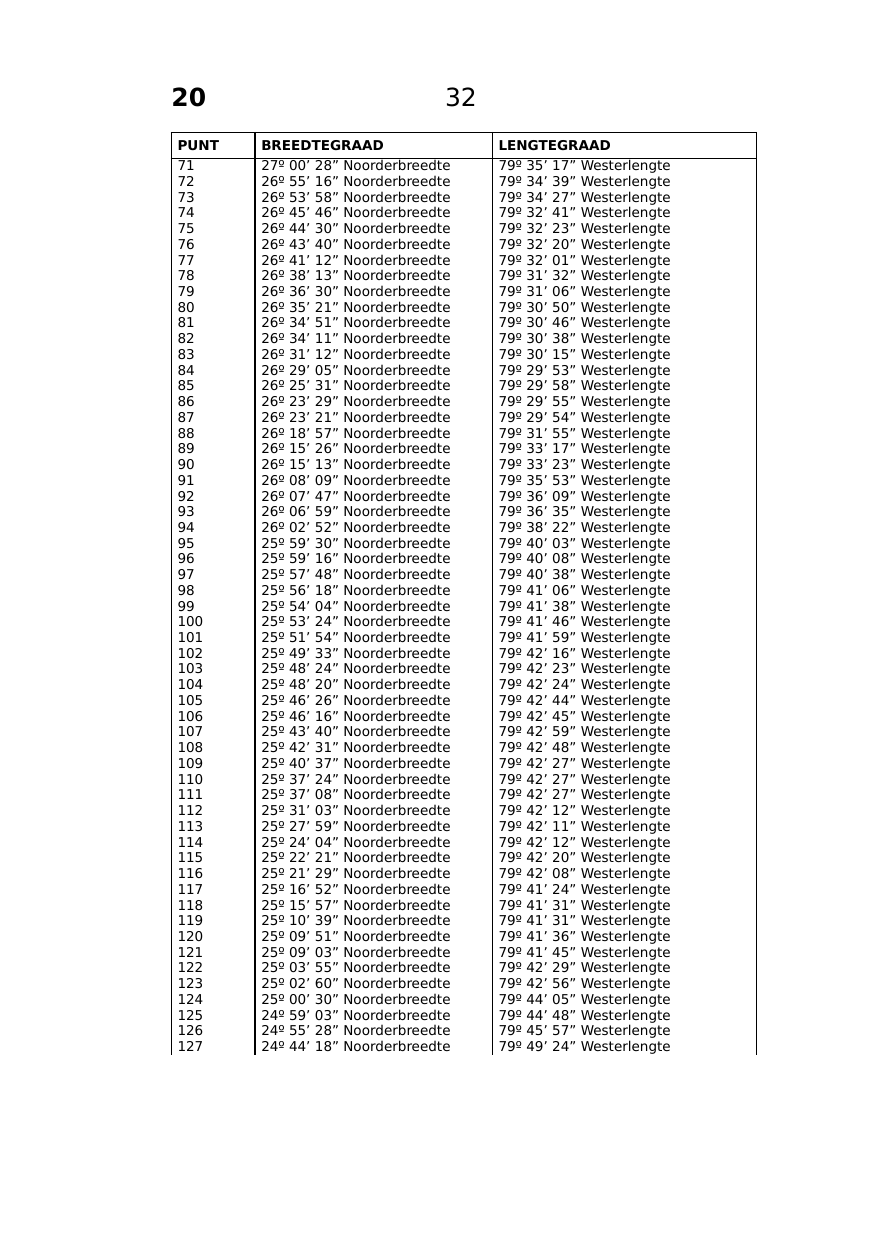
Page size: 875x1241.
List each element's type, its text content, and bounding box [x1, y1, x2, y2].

table_cell 26º 08’ 09” Noorderbreedte [256, 473, 492, 488]
table_cell 25º 22’ 21” Noorderbreedte [256, 850, 492, 866]
table_cell 25º 10’ 39” Noorderbreedte [256, 913, 492, 929]
table_cell 25º 51’ 54” Noorderbreedte [256, 630, 492, 646]
table_cell 25º 00’ 30” Noorderbreedte [256, 992, 492, 1007]
table_cell 124 [172, 992, 254, 1007]
table_cell 27º 00’ 28” Noorderbreedte [256, 159, 492, 174]
table_cell 25º 49’ 33” Noorderbreedte [256, 646, 492, 661]
table_cell 94 [172, 520, 254, 536]
table_header BREEDTEGRAAD [256, 133, 492, 158]
table_cell 26º 38’ 13” Noorderbreedte [256, 268, 492, 284]
table_cell 97 [172, 567, 254, 583]
table_cell 79º 45’ 57” Westerlengte [493, 1023, 756, 1039]
table_cell 72 [172, 174, 254, 189]
table_header LENGTEGRAAD [493, 133, 756, 158]
table_cell 25º 31’ 03” Noorderbreedte [256, 803, 492, 819]
table_cell 74 [172, 205, 254, 221]
table_cell 25º 37’ 08” Noorderbreedte [256, 787, 492, 803]
table_cell 25º 40’ 37” Noorderbreedte [256, 756, 492, 771]
table_cell 24º 44’ 18” Noorderbreedte [256, 1039, 492, 1054]
table_cell 106 [172, 709, 254, 724]
table_cell 100 [172, 614, 254, 630]
table_cell 24º 55’ 28” Noorderbreedte [256, 1023, 492, 1039]
table_cell 26º 15’ 26” Noorderbreedte [256, 441, 492, 457]
table_cell 86 [172, 394, 254, 410]
table_cell 25º 54’ 04” Noorderbreedte [256, 599, 492, 614]
table_cell 26º 41’ 12” Noorderbreedte [256, 253, 492, 268]
table_cell 125 [172, 1008, 254, 1023]
table_cell 25º 02’ 60” Noorderbreedte [256, 976, 492, 992]
table_cell 25º 59’ 30” Noorderbreedte [256, 536, 492, 551]
table_cell 79º 34’ 39” Westerlengte [493, 174, 756, 189]
table_cell 25º 43’ 40” Noorderbreedte [256, 724, 492, 740]
table_cell 79º 31’ 55” Westerlengte [493, 425, 756, 441]
table_cell 88 [172, 425, 254, 441]
table_cell 79º 36’ 09” Westerlengte [493, 488, 756, 504]
table_cell 79º 42’ 12” Westerlengte [493, 834, 756, 850]
table_cell 25º 46’ 16” Noorderbreedte [256, 709, 492, 724]
table_cell 104 [172, 677, 254, 693]
table_cell 79º 42’ 59” Westerlengte [493, 724, 756, 740]
table_cell 79º 44’ 05” Westerlengte [493, 992, 756, 1007]
table_cell 103 [172, 661, 254, 677]
table_cell 75 [172, 221, 254, 237]
table_cell 79º 29’ 55” Westerlengte [493, 394, 756, 410]
table_cell 26º 53’ 58” Noorderbreedte [256, 190, 492, 205]
table_cell 85 [172, 378, 254, 394]
table_cell 90 [172, 457, 254, 473]
table_cell 25º 09’ 03” Noorderbreedte [256, 945, 492, 960]
table_cell 26º 55’ 16” Noorderbreedte [256, 174, 492, 189]
table_cell 111 [172, 787, 254, 803]
table_cell 114 [172, 834, 254, 850]
table_cell 99 [172, 599, 254, 614]
table_cell 25º 56’ 18” Noorderbreedte [256, 583, 492, 598]
table_cell 79º 34’ 27” Westerlengte [493, 190, 756, 205]
table_cell 25º 48’ 24” Noorderbreedte [256, 661, 492, 677]
table_cell 79º 42’ 44” Westerlengte [493, 693, 756, 708]
table_cell 25º 59’ 16” Noorderbreedte [256, 551, 492, 567]
table_cell 116 [172, 866, 254, 882]
table_cell 79º 41’ 46” Westerlengte [493, 614, 756, 630]
table_cell 102 [172, 646, 254, 661]
table_cell 26º 25’ 31” Noorderbreedte [256, 378, 492, 394]
table_cell 80 [172, 300, 254, 315]
table_cell 71 [172, 159, 254, 174]
table_cell 121 [172, 945, 254, 960]
table_cell 91 [172, 473, 254, 488]
table_cell 95 [172, 536, 254, 551]
table_cell 79º 41’ 38” Westerlengte [493, 599, 756, 614]
table_cell 25º 37’ 24” Noorderbreedte [256, 771, 492, 787]
table_cell 79º 32’ 23” Westerlengte [493, 221, 756, 237]
table_cell 79º 42’ 48” Westerlengte [493, 740, 756, 756]
table_cell 73 [172, 190, 254, 205]
table_cell 123 [172, 976, 254, 992]
table_cell 79º 42’ 08” Westerlengte [493, 866, 756, 882]
table_cell 83 [172, 347, 254, 362]
table_cell 79º 42’ 12” Westerlengte [493, 803, 756, 819]
table_cell 113 [172, 819, 254, 834]
table_cell 79º 35’ 17” Westerlengte [493, 159, 756, 174]
table_cell 79º 42’ 27” Westerlengte [493, 787, 756, 803]
table_cell 26º 35’ 21” Noorderbreedte [256, 300, 492, 315]
table_cell 89 [172, 441, 254, 457]
table_cell 26º 18’ 57” Noorderbreedte [256, 425, 492, 441]
table_cell 79º 44’ 48” Westerlengte [493, 1008, 756, 1023]
table_cell 79 [172, 284, 254, 299]
table_cell 76 [172, 237, 254, 252]
table_cell 79º 42’ 27” Westerlengte [493, 756, 756, 771]
table_cell 79º 36’ 35” Westerlengte [493, 504, 756, 520]
table_cell 117 [172, 882, 254, 897]
table_cell 25º 46’ 26” Noorderbreedte [256, 693, 492, 708]
table_cell 101 [172, 630, 254, 646]
table_cell 118 [172, 897, 254, 913]
table_cell 25º 57’ 48” Noorderbreedte [256, 567, 492, 583]
table_cell 92 [172, 488, 254, 504]
table_cell 79º 30’ 50” Westerlengte [493, 300, 756, 315]
table_cell 26º 34’ 11” Noorderbreedte [256, 331, 492, 347]
table_cell 79º 41’ 36” Westerlengte [493, 929, 756, 944]
table_cell 26º 07’ 47” Noorderbreedte [256, 488, 492, 504]
table_cell 26º 29’ 05” Noorderbreedte [256, 363, 492, 378]
table_cell 127 [172, 1039, 254, 1054]
table_cell 25º 53’ 24” Noorderbreedte [256, 614, 492, 630]
table_cell 25º 03’ 55” Noorderbreedte [256, 960, 492, 976]
table_cell 79º 42’ 56” Westerlengte [493, 976, 756, 992]
table_cell 26º 34’ 51” Noorderbreedte [256, 315, 492, 331]
table_cell 79º 40’ 08” Westerlengte [493, 551, 756, 567]
table_cell 79º 42’ 27” Westerlengte [493, 771, 756, 787]
table_cell 79º 33’ 17” Westerlengte [493, 441, 756, 457]
table_cell 79º 33’ 23” Westerlengte [493, 457, 756, 473]
table_cell 79º 42’ 45” Westerlengte [493, 709, 756, 724]
table_cell 26º 45’ 46” Noorderbreedte [256, 205, 492, 221]
table_cell 78 [172, 268, 254, 284]
table_cell 25º 16’ 52” Noorderbreedte [256, 882, 492, 897]
table_cell 79º 49’ 24” Westerlengte [493, 1039, 756, 1054]
table_cell 26º 06’ 59” Noorderbreedte [256, 504, 492, 520]
table_cell 26º 44’ 30” Noorderbreedte [256, 221, 492, 237]
table_cell 79º 41’ 59” Westerlengte [493, 630, 756, 646]
table_cell 26º 31’ 12” Noorderbreedte [256, 347, 492, 362]
table_cell 25º 24’ 04” Noorderbreedte [256, 834, 492, 850]
table_cell 79º 38’ 22” Westerlengte [493, 520, 756, 536]
table_cell 79º 29’ 53” Westerlengte [493, 363, 756, 378]
table_cell 26º 43’ 40” Noorderbreedte [256, 237, 492, 252]
table_cell 122 [172, 960, 254, 976]
table_cell 87 [172, 410, 254, 425]
table_cell 126 [172, 1023, 254, 1039]
table_cell 79º 29’ 58” Westerlengte [493, 378, 756, 394]
table_cell 115 [172, 850, 254, 866]
table_cell 79º 30’ 38” Westerlengte [493, 331, 756, 347]
table_cell 79º 42’ 16” Westerlengte [493, 646, 756, 661]
table_cell 25º 21’ 29” Noorderbreedte [256, 866, 492, 882]
table_cell 79º 41’ 31” Westerlengte [493, 913, 756, 929]
table_cell 109 [172, 756, 254, 771]
table_cell 119 [172, 913, 254, 929]
table_cell 112 [172, 803, 254, 819]
table_cell 26º 15’ 13” Noorderbreedte [256, 457, 492, 473]
table_cell 79º 41’ 45” Westerlengte [493, 945, 756, 960]
table_cell 96 [172, 551, 254, 567]
table_cell 79º 41’ 24” Westerlengte [493, 882, 756, 897]
table_cell 84 [172, 363, 254, 378]
table_cell 105 [172, 693, 254, 708]
table_cell 79º 32’ 20” Westerlengte [493, 237, 756, 252]
table_cell 79º 42’ 11” Westerlengte [493, 819, 756, 834]
table_cell 79º 29’ 54” Westerlengte [493, 410, 756, 425]
table_cell 81 [172, 315, 254, 331]
table_cell 79º 31’ 06” Westerlengte [493, 284, 756, 299]
table_cell 110 [172, 771, 254, 787]
table_cell 79º 42’ 20” Westerlengte [493, 850, 756, 866]
table_cell 79º 31’ 32” Westerlengte [493, 268, 756, 284]
table_cell 79º 42’ 23” Westerlengte [493, 661, 756, 677]
table_cell 77 [172, 253, 254, 268]
table_cell 79º 32’ 01” Westerlengte [493, 253, 756, 268]
table_cell 79º 42’ 24” Westerlengte [493, 677, 756, 693]
table_cell 107 [172, 724, 254, 740]
table_cell 79º 40’ 03” Westerlengte [493, 536, 756, 551]
table_cell 98 [172, 583, 254, 598]
table_cell 24º 59’ 03” Noorderbreedte [256, 1008, 492, 1023]
table_cell 82 [172, 331, 254, 347]
table_cell 25º 09’ 51” Noorderbreedte [256, 929, 492, 944]
table_cell 26º 36’ 30” Noorderbreedte [256, 284, 492, 299]
table_cell 108 [172, 740, 254, 756]
table_cell 79º 41’ 31” Westerlengte [493, 897, 756, 913]
table_cell 26º 02’ 52” Noorderbreedte [256, 520, 492, 536]
table_cell 25º 42’ 31” Noorderbreedte [256, 740, 492, 756]
table_cell 79º 40’ 38” Westerlengte [493, 567, 756, 583]
table_cell 79º 30’ 46” Westerlengte [493, 315, 756, 331]
table_cell 26º 23’ 21” Noorderbreedte [256, 410, 492, 425]
table_cell 79º 35’ 53” Westerlengte [493, 473, 756, 488]
table_cell 93 [172, 504, 254, 520]
table_cell 120 [172, 929, 254, 944]
table_cell 25º 48’ 20” Noorderbreedte [256, 677, 492, 693]
table_cell 79º 32’ 41” Westerlengte [493, 205, 756, 221]
table_cell 26º 23’ 29” Noorderbreedte [256, 394, 492, 410]
table_cell 25º 27’ 59” Noorderbreedte [256, 819, 492, 834]
table_header PUNT [172, 133, 254, 158]
table_cell 79º 42’ 29” Westerlengte [493, 960, 756, 976]
table_cell 79º 30’ 15” Westerlengte [493, 347, 756, 362]
table_cell 79º 41’ 06” Westerlengte [493, 583, 756, 598]
table_cell 25º 15’ 57” Noorderbreedte [256, 897, 492, 913]
